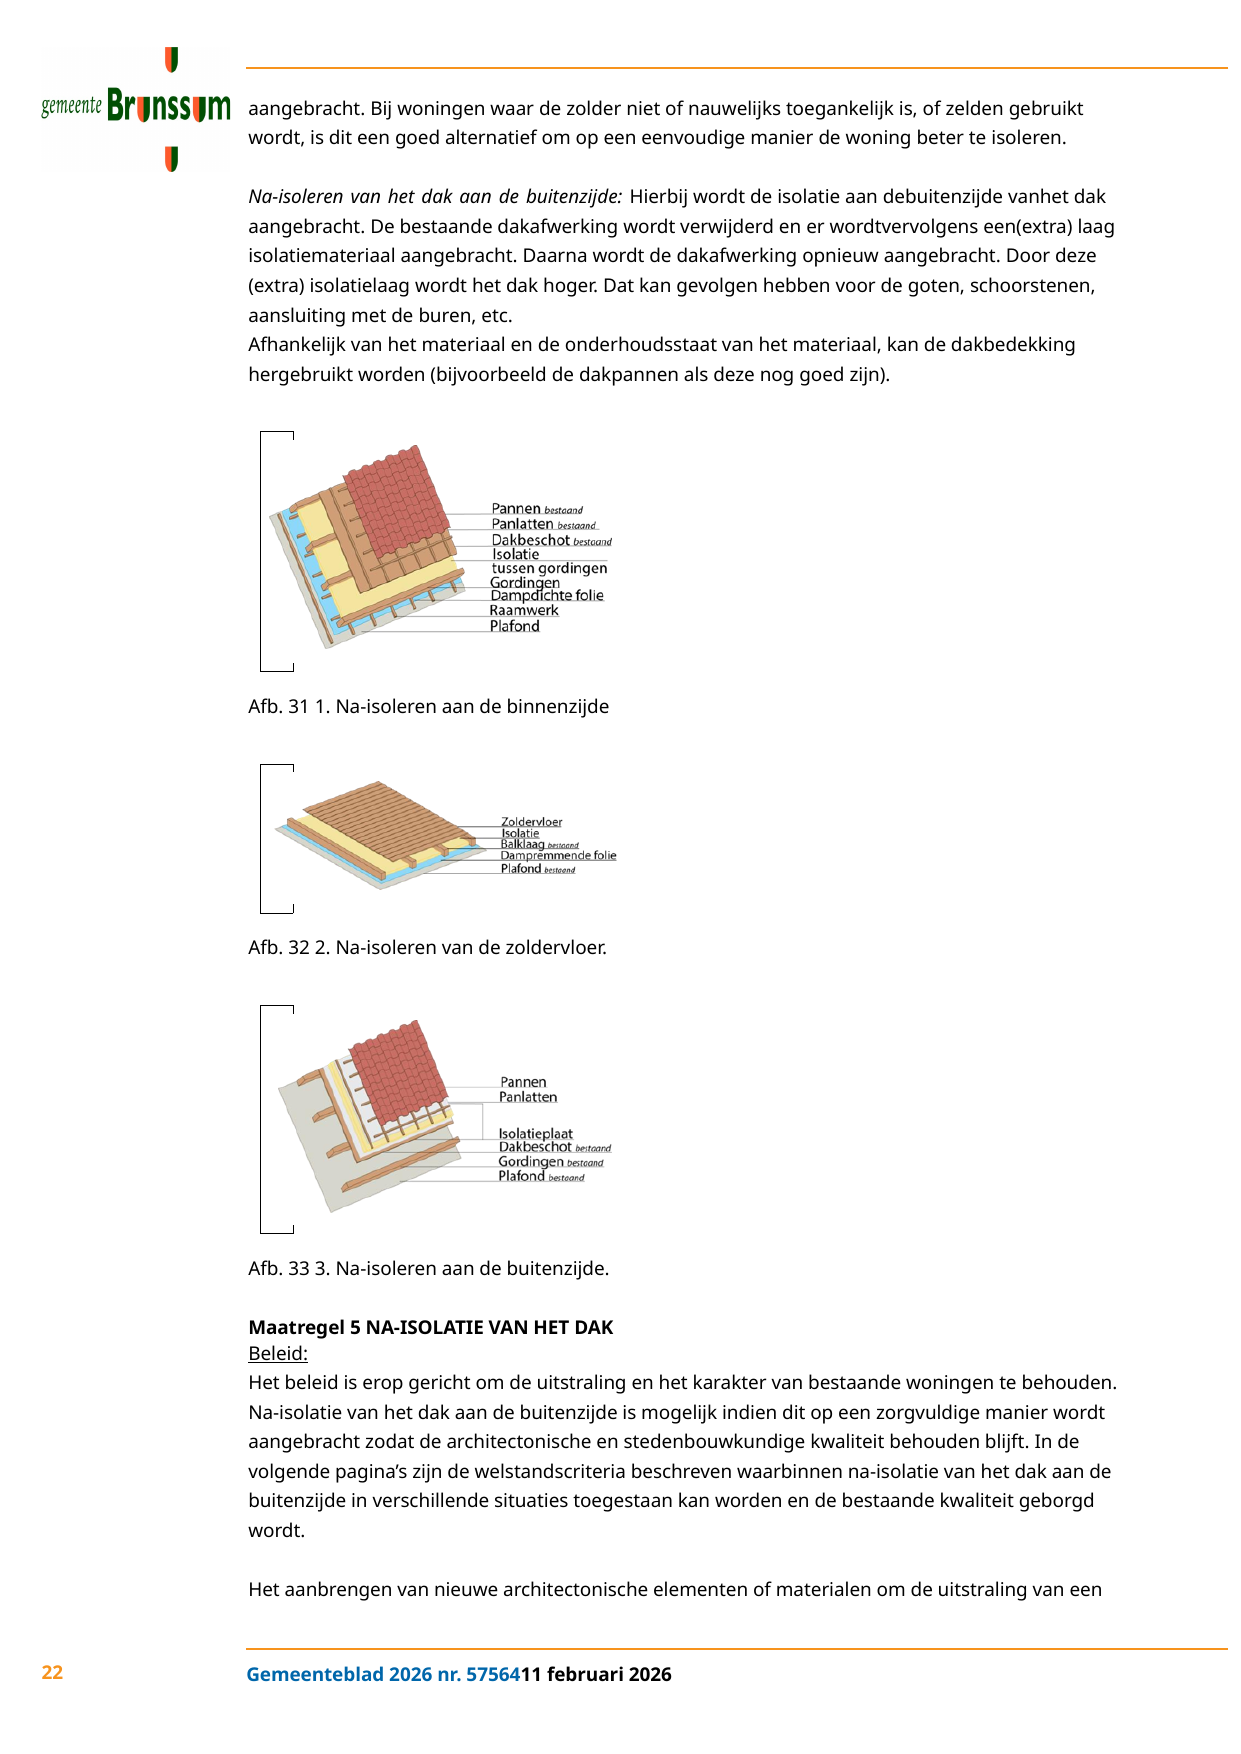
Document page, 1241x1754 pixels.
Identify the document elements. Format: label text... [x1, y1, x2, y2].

text Afb. 33 3. Na-isoleren aan de buitenzijde. [248, 1255, 1152, 1281]
picture [268, 1014, 624, 1225]
table_header aangebracht. Bij woningen waar de zolder niet of nauwelijks toegankelijk is, of zelden gebruikt wordt, is dit een goed alternatief om op een eenvoudige manier de woning beter te isoleren. Na-isoleren van het dak aan de buitenzijde: Hierbij wordt de isolatie aan debuitenzijde vanhet dak aangebracht. De bestaande dakafwerking wordt verwijderd en er wordtvervolgens een(extra) laag isolatiemateriaal aangebracht. Daarna wordt de dakafwerking opnieuw aangebracht. Door deze (extra) isolatielaag wordt het dak hoger. Dat kan gevolgen hebben voor de goten, schoorstenen, aansluiting met de buren, etc. Afhankelijk van het materiaal en de onderhoudsstaat van het materiaal, kan de dakbedekking hergebruikt worden (bijvoorbeeld de dakpannen als deze nog goed zijn). [248, 95, 1152, 387]
text Het beleid is erop gericht om de uitstraling en het karakter van bestaande woningen te behouden. Na-isolatie van het dak aan de buitenzijde is mogelijk indien dit op een zorgvuldige manier wordt aangebracht zodat de architectonische en stedenbouwkundige kwaliteit behouden blijft. In de volgende pagina’s zijn de welstandscriteria beschreven waarbinnen na-isolatie van het dak aan de buitenzijde in verschillende situaties toegestaan kan worden en de bestaande kwaliteit geborgd wordt. [248, 1369, 1152, 1543]
text Het aanbrengen van nieuwe architectonische elementen of materialen om de uitstraling van een [248, 1576, 1152, 1602]
text Beleid: [248, 1340, 1152, 1365]
text Afb. 32 2. Na-isoleren van de zoldervloer. [248, 934, 1152, 960]
text Maatregel 5 NA-ISOLATIE VAN HET DAK [248, 1314, 1152, 1340]
picture [268, 440, 624, 663]
picture [41, 47, 231, 172]
text Afb. 31 1. Na-isoleren aan de binnenzijde [248, 693, 1152, 718]
picture [268, 772, 624, 904]
